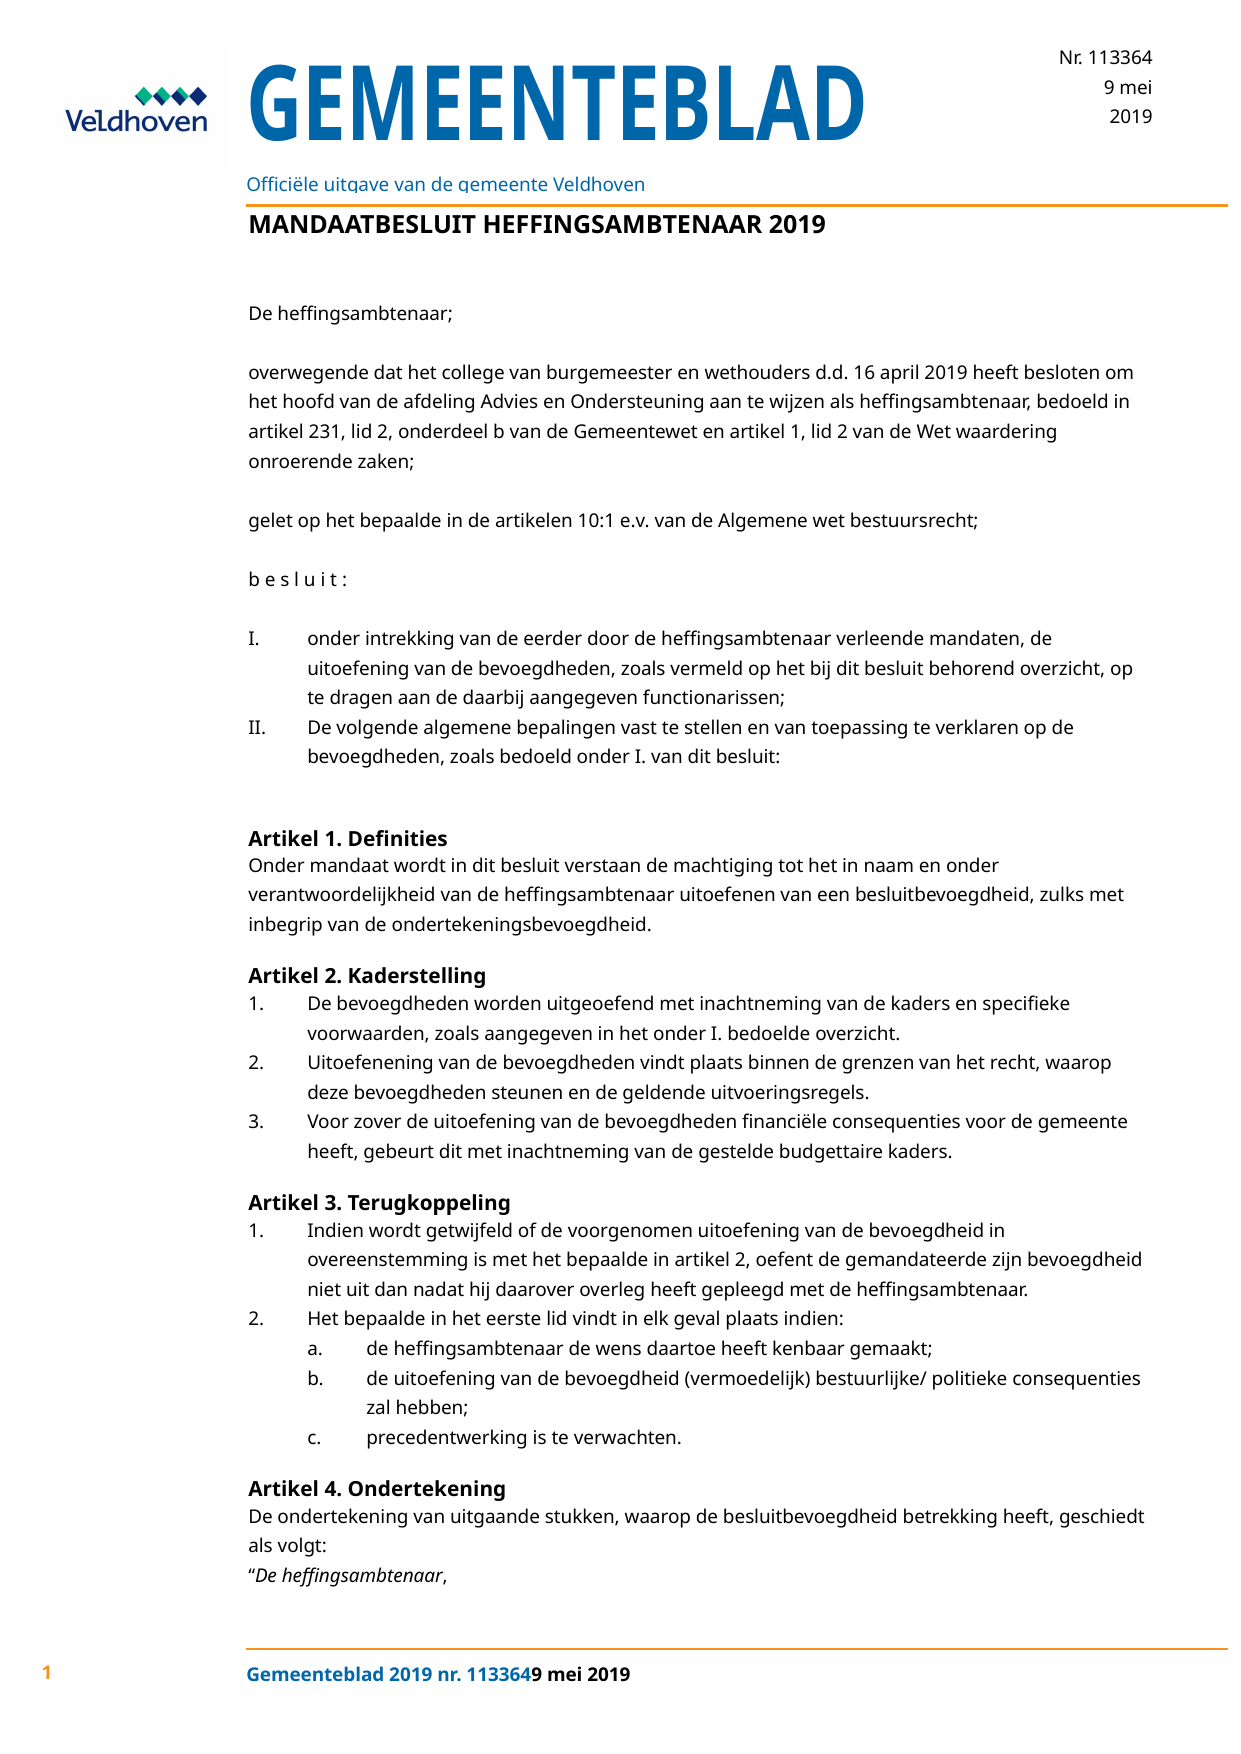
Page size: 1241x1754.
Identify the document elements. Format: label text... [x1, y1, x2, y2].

text Artikel 4. Ondertekening [248, 1474, 1152, 1503]
text Artikel 3. Terugkoppeling [248, 1188, 1152, 1217]
text MANDAATBESLUIT HEFFINGSAMBTENAAR 2019 [248, 207, 1152, 241]
text Artikel 1. Definities [248, 824, 1152, 852]
list Uitoefenening van de bevoegdheden vindt plaats binnen de grenzen van het recht, waarop deze bevoegdheden steunen en de geldende uitvoeringsregels. [248, 1049, 1152, 1104]
text De ondertekening van uitgaande stukken, waarop de besluitbevoegdheid betrekking heeft, geschiedt als volgt: [248, 1503, 1152, 1558]
list De volgende algemene bepalingen vast te stellen en van toepassing te verklaren op de bevoegdheden, zoals bedoeld onder I. van dit besluit: [248, 714, 1152, 769]
list onder intrekking van de eerder door de heffingsambtenaar verleende mandaten, de uitoefening van de bevoegdheden, zoals vermeld op het bij dit besluit behorend overzicht, op te dragen aan de daarbij aangegeven functionarissen; [248, 625, 1152, 710]
list precedentwerking is te verwachten. [307, 1424, 1152, 1450]
text Onder mandaat wordt in dit besluit verstaan de machtiging tot het in naam en onder verantwoordelijkheid van de heffingsambtenaar uitoefenen van een besluitbevoegdheid, zulks met inbegrip van de ondertekeningsbevoegdheid. [248, 852, 1152, 937]
list de heffingsambtenaar de wens daartoe heeft kenbaar gemaakt; [307, 1335, 1152, 1361]
text “De heffingsambtenaar, [248, 1562, 1152, 1588]
list Indien wordt getwijfeld of de voorgenomen uitoefening van de bevoegdheid in overeenstemming is met het bepaalde in artikel 2, oefent de gemandateerde zijn bevoegdheid niet uit dan nadat hij daarover overleg heeft gepleegd met de heffingsambtenaar. [248, 1217, 1152, 1302]
list Het bepaalde in het eerste lid vindt in elk geval plaats indien: [248, 1306, 1152, 1331]
text b e s l u i t : [248, 566, 1152, 592]
list de uitoefening van de bevoegdheid (vermoedelijk) bestuurlijke/ politieke consequenties zal hebben; [307, 1365, 1152, 1420]
text overwegende dat het college van burgemeester en wethouders d.d. 16 april 2019 heeft besloten om het hoofd van de afdeling Advies en Ondersteuning aan te wijzen als heffingsambtenaar, bedoeld in artikel 231, lid 2, onderdeel b van de Gemeentewet en artikel 1, lid 2 van de Wet waardering onroerende zaken; [248, 359, 1152, 473]
text De heffingsambtenaar; [248, 300, 1152, 326]
list De bevoegdheden worden uitgeoefend met inachtneming van de kaders en specifieke voorwaarden, zoals aangegeven in het onder I. bedoelde overzicht. [248, 990, 1152, 1045]
text gelet op het bepaalde in de artikelen 10:1 e.v. van de Algemene wet bestuursrecht; [248, 507, 1152, 533]
picture [41, 47, 231, 172]
text Artikel 2. Kaderstelling [248, 962, 1152, 990]
list Voor zover de uitoefening van de bevoegdheden financiële consequenties voor de gemeente heeft, gebeurt dit met inachtneming van de gestelde budgettaire kaders. [248, 1108, 1152, 1164]
